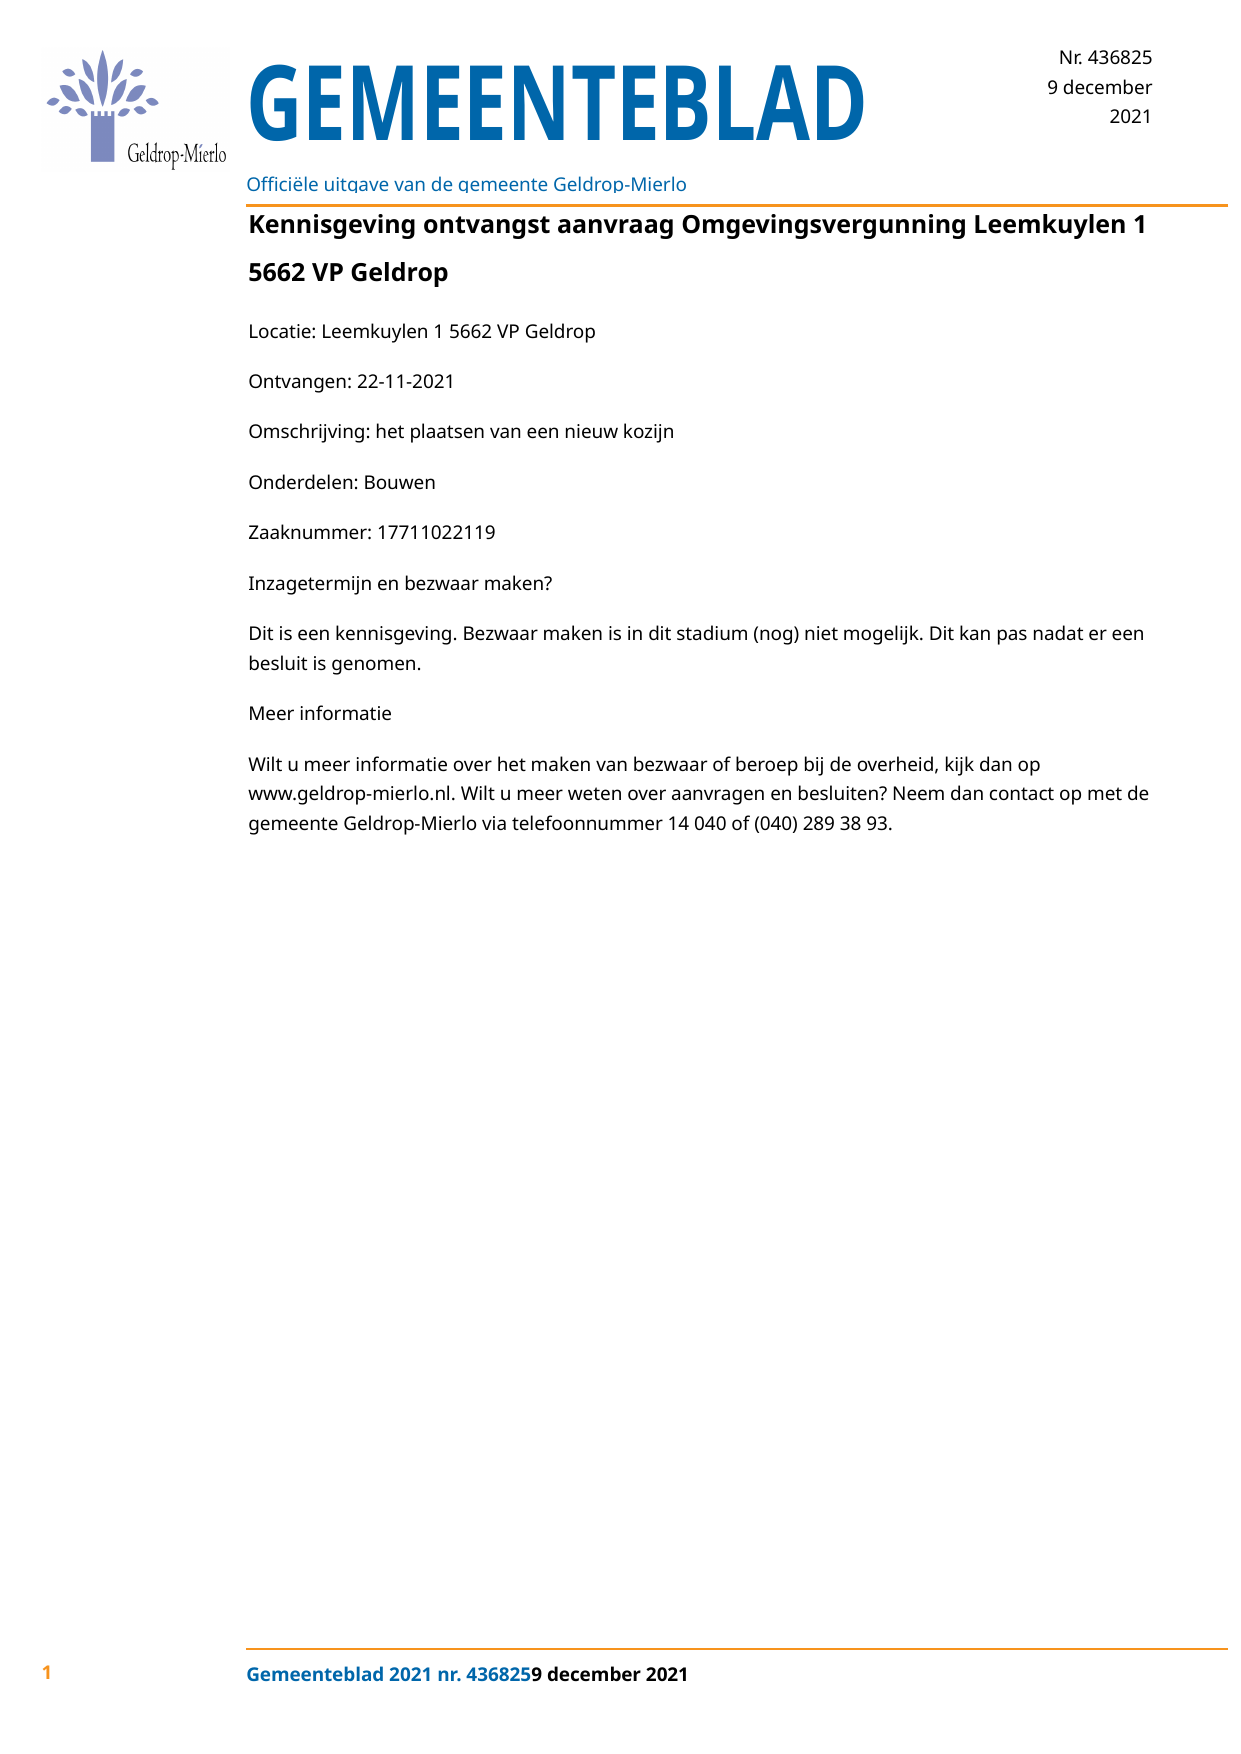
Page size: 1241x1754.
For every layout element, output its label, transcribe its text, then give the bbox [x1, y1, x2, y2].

text Locatie: Leemkuylen 1 5662 VP Geldrop [248, 318, 1152, 344]
text Wilt u meer informatie over het maken van bezwaar of beroep bij de overheid, kijk dan op www.geldrop-mierlo.nl. Wilt u meer weten over aanvragen en besluiten? Neem dan contact op met de gemeente Geldrop-Mierlo via telefoonnummer 14 040 of (040) 289 38 93. [248, 751, 1152, 836]
text Dit is een kennisgeving. Bezwaar maken is in dit stadium (nog) niet mogelijk. Dit kan pas nadat er een besluit is genomen. [248, 620, 1152, 676]
text Kennisgeving ontvangst aanvraag Omgevingsvergunning Leemkuylen 1 5662 VP Geldrop [248, 207, 1152, 288]
text Zaaknummer: 17711022119 [248, 519, 1152, 545]
text Ontvangen: 22-11-2021 [248, 368, 1152, 394]
picture [41, 47, 231, 172]
text Onderdelen: Bouwen [248, 469, 1152, 495]
text Inzagetermijn en bezwaar maken? [248, 570, 1152, 596]
text Meer informatie [248, 700, 1152, 726]
text Omschrijving: het plaatsen van een nieuw kozijn [248, 419, 1152, 444]
